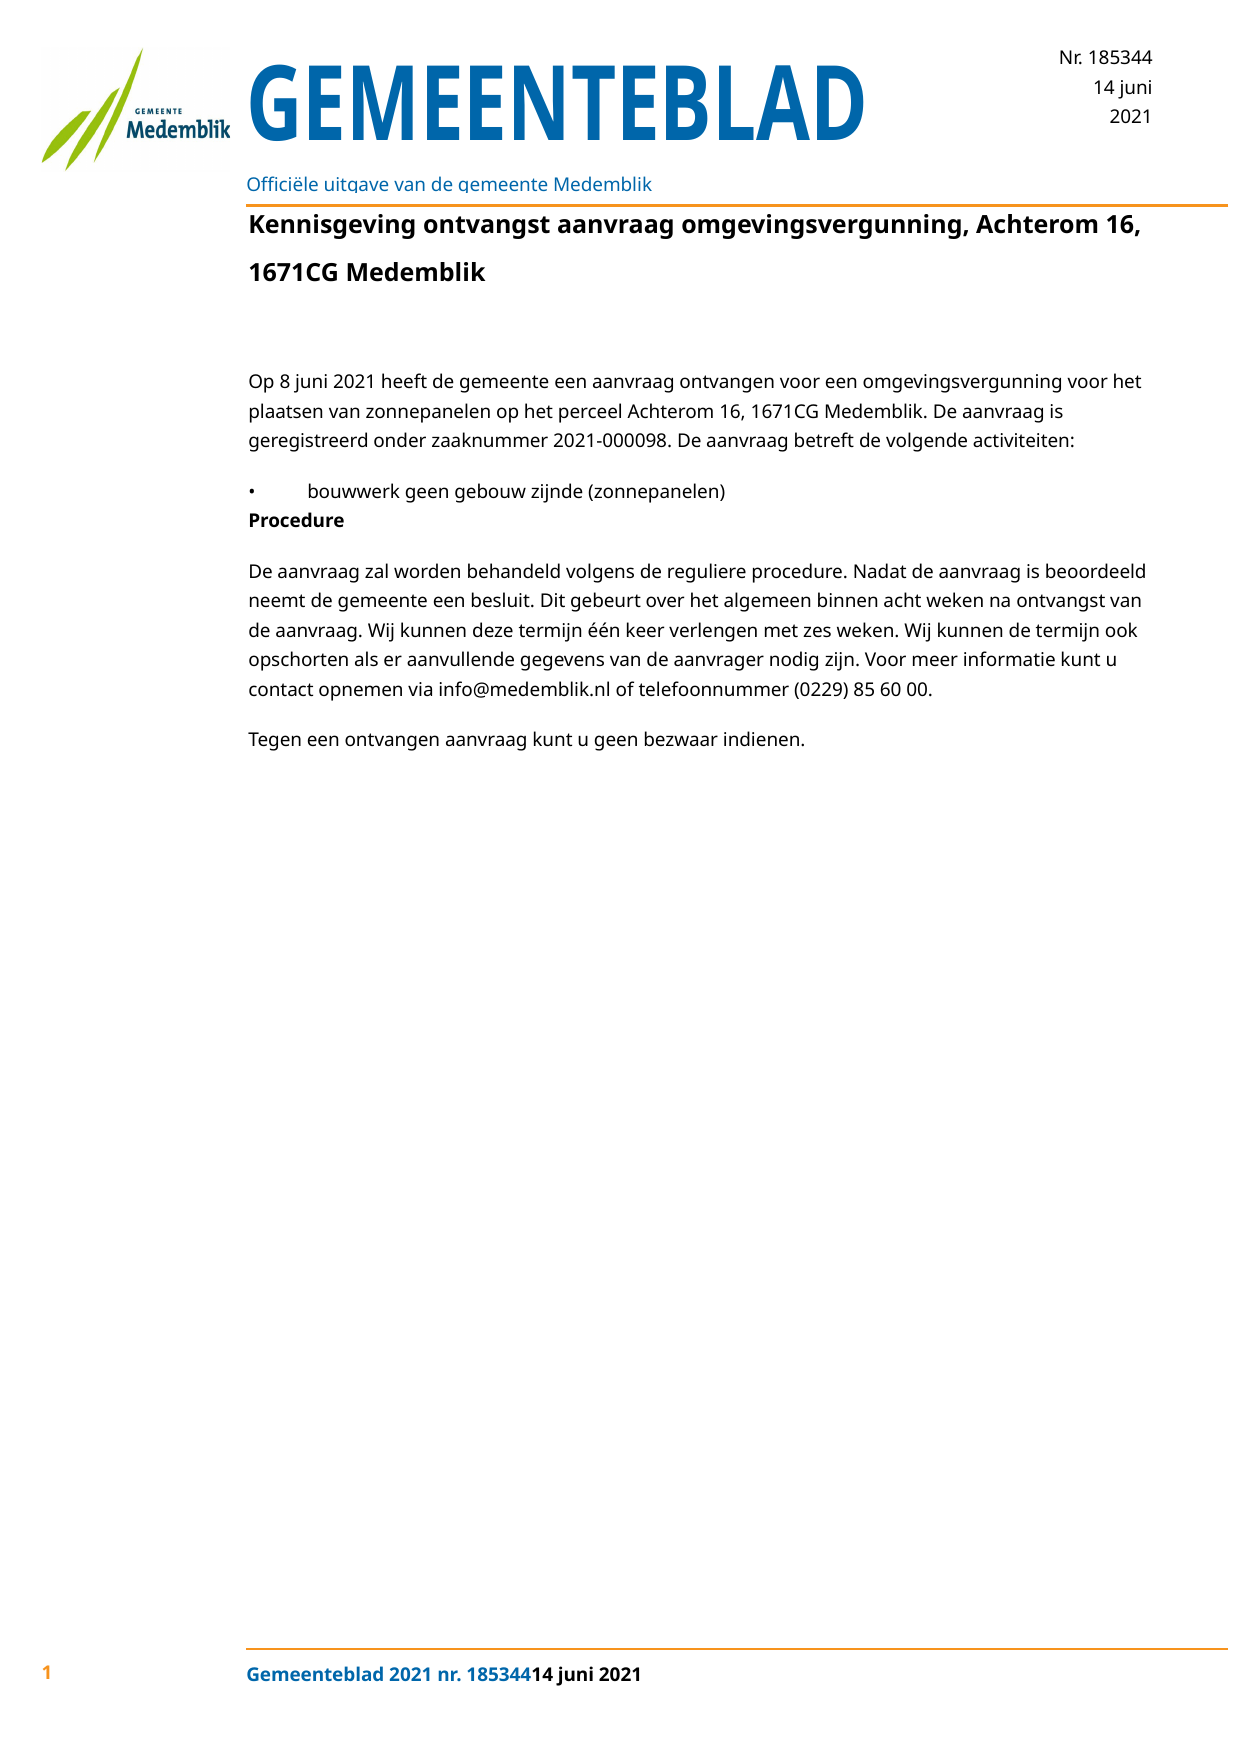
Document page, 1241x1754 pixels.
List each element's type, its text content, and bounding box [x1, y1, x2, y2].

text Op 8 juni 2021 heeft de gemeente een aanvraag ontvangen voor een omgevingsvergunning voor het plaatsen van zonnepanelen op het perceel Achterom 16, 1671CG Medemblik. De aanvraag is geregistreerd onder zaaknummer 2021-000098. De aanvraag betreft de volgende activiteiten: [248, 368, 1152, 453]
picture [41, 47, 231, 172]
list bouwwerk geen gebouw zijnde (zonnepanelen) [248, 478, 1152, 504]
text De aanvraag zal worden behandeld volgens de reguliere procedure. Nadat de aanvraag is beoordeeld neemt de gemeente een besluit. Dit gebeurt over het algemeen binnen acht weken na ontvangst van de aanvraag. Wij kunnen deze termijn één keer verlengen met zes weken. Wij kunnen de termijn ook opschorten als er aanvullende gegevens van de aanvrager nodig zijn. Voor meer informatie kunt u contact opnemen via info@medemblik.nl of telefoonnummer (0229) 85 60 00. [248, 558, 1152, 702]
text Tegen een ontvangen aanvraag kunt u geen bezwaar indienen. [248, 727, 1152, 752]
text Procedure [248, 507, 1152, 533]
text Kennisgeving ontvangst aanvraag omgevingsvergunning, Achterom 16, 1671CG Medemblik [248, 207, 1152, 288]
